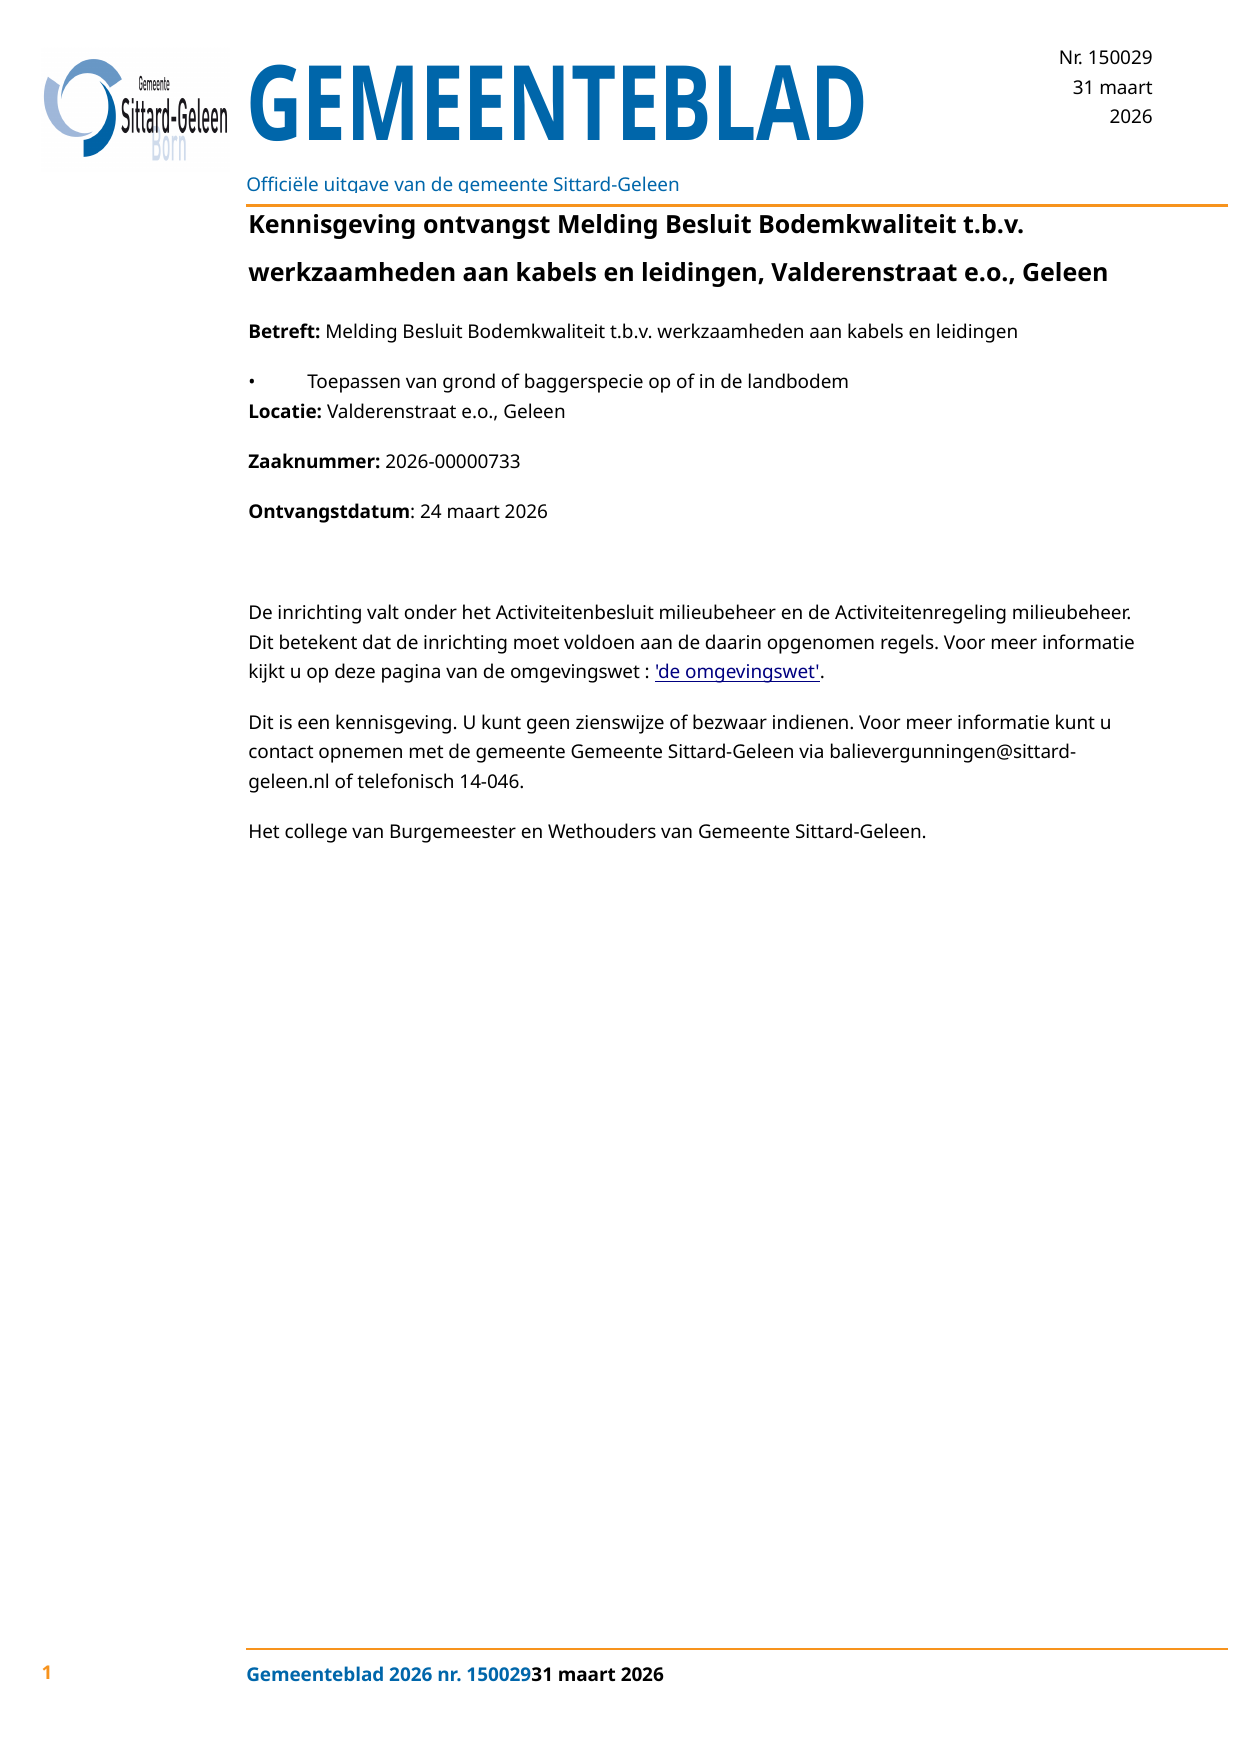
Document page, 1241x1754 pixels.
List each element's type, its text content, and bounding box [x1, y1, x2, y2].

text Ontvangstdatum: 24 maart 2026 [248, 499, 1152, 524]
text Dit is een kennisgeving. U kunt geen zienswijze of bezwaar indienen. Voor meer informatie kunt u contact opnemen met de gemeente Gemeente Sittard-Geleen via balievergunningen@sittard-geleen.nl of telefonisch 14-046. [248, 709, 1152, 794]
text Het college van Burgemeester en Wethouders van Gemeente Sittard-Geleen. [248, 819, 1152, 844]
picture [41, 47, 231, 172]
list Toepassen van grond of baggerspecie op of in de landbodem [248, 368, 1152, 394]
text Betreft: Melding Besluit Bodemkwaliteit t.b.v. werkzaamheden aan kabels en leidingen [248, 318, 1152, 344]
text Kennisgeving ontvangst Melding Besluit Bodemkwaliteit t.b.v. werkzaamheden aan kabels en leidingen, Valderenstraat e.o., Geleen [248, 207, 1152, 288]
text Zaaknummer: 2026-00000733 [248, 448, 1152, 474]
text De inrichting valt onder het Activiteitenbesluit milieubeheer en de Activiteitenregeling milieubeheer. Dit betekent dat de inrichting moet voldoen aan de daarin opgenomen regels. Voor meer informatie kijkt u op deze pagina van de omgevingswet : 'de omgevingswet'. [248, 599, 1152, 684]
text Locatie: Valderenstraat e.o., Geleen [248, 398, 1152, 424]
